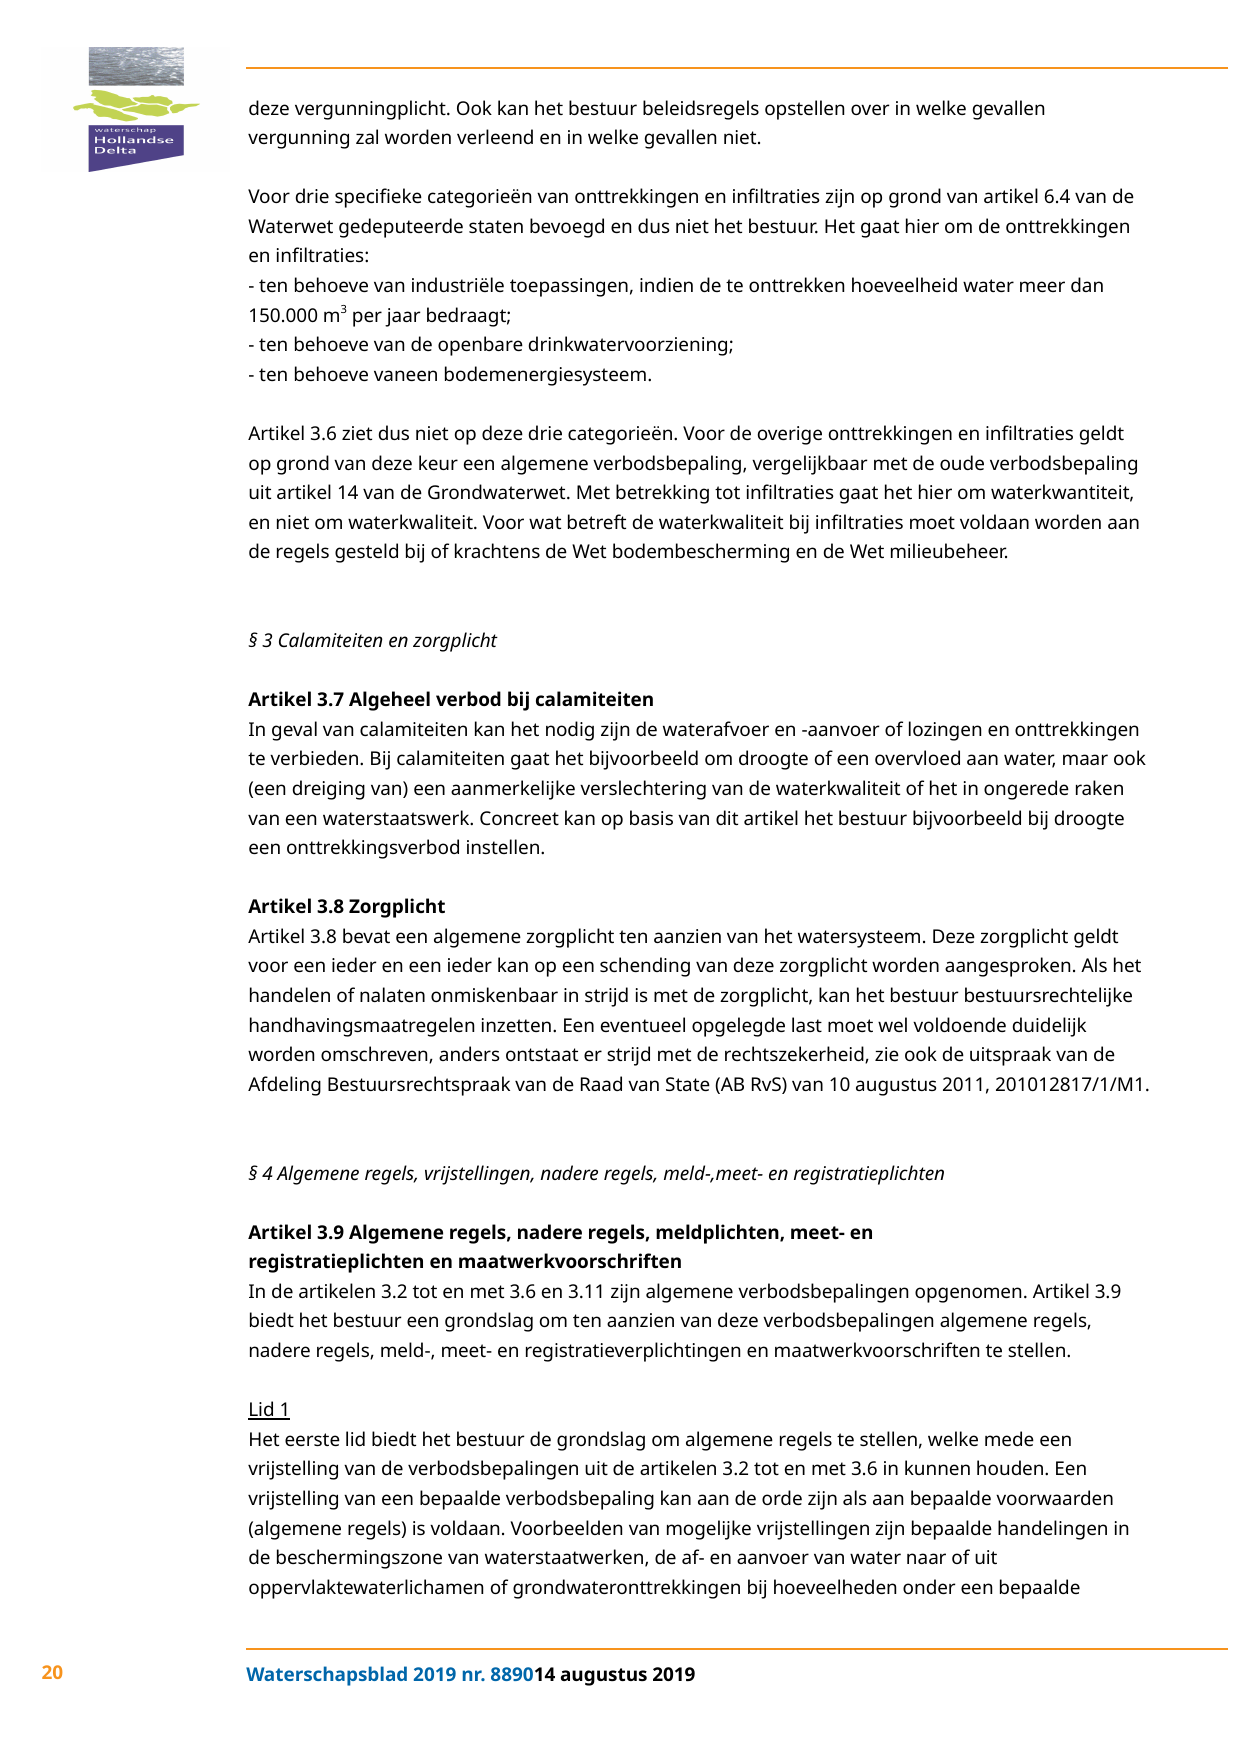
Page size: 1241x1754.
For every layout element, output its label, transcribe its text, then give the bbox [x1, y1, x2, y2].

text - ten behoeve vaneen bodemenergiesysteem. [248, 361, 1152, 387]
text § 4 Algemene regels, vrijstellingen, nadere regels, meld-,meet- en registratieplichten [248, 1160, 1152, 1186]
text Het eerste lid biedt het bestuur de grondslag om algemene regels te stellen, welke mede een vrijstelling van de verbodsbepalingen uit de artikelen 3.2 tot en met 3.6 in kunnen houden. Een vrijstelling van een bepaalde verbodsbepaling kan aan de orde zijn als aan bepaalde voorwaarden (algemene regels) is voldaan. Voorbeelden van mogelijke vrijstellingen zijn bepaalde handelingen in de beschermingszone van waterstaatwerken, de af- en aanvoer van water naar of uit oppervlaktewaterlichamen of grondwateronttrekkingen bij hoeveelheden onder een bepaalde [248, 1426, 1152, 1600]
text Artikel 3.9 Algemene regels, nadere regels, meldplichten, meet- en [248, 1219, 1152, 1245]
picture [41, 47, 231, 172]
text Lid 1 [248, 1396, 1152, 1422]
text Artikel 3.8 bevat een algemene zorgplicht ten aanzien van het watersysteem. Deze zorgplicht geldt voor een ieder en een ieder kan op een schending van deze zorgplicht worden aangesproken. Als het handelen of nalaten onmiskenbaar in strijd is met de zorgplicht, kan het bestuur bestuursrechtelijke handhavingsmaatregelen inzetten. Een eventueel opgelegde last moet wel voldoende duidelijk worden omschreven, anders ontstaat er strijd met de rechtszekerheid, zie ook de uitspraak van de Afdeling Bestuursrechtspraak van de Raad van State (AB RvS) van 10 augustus 2011, 201012817/1/M1. [248, 923, 1152, 1097]
text - ten behoeve van de openbare drinkwatervoorziening; [248, 331, 1152, 357]
text In geval van calamiteiten kan het nodig zijn de waterafvoer en -aanvoer of lozingen en onttrekkingen te verbieden. Bij calamiteiten gaat het bijvoorbeeld om droogte of een overvloed aan water, maar ook (een dreiging van) een aanmerkelijke verslechtering van de waterkwaliteit of het in ongerede raken van een waterstaatswerk. Concreet kan op basis van dit artikel het bestuur bijvoorbeeld bij droogte een onttrekkingsverbod instellen. [248, 716, 1152, 860]
text registratieplichten en maatwerkvoorschriften [248, 1248, 1152, 1274]
text Artikel 3.6 ziet dus niet op deze drie categorieën. Voor de overige onttrekkingen en infiltraties geldt op grond van deze keur een algemene verbodsbepaling, vergelijkbaar met de oude verbodsbepaling uit artikel 14 van de Grondwaterwet. Met betrekking tot infiltraties gaat het hier om waterkwantiteit, en niet om waterkwaliteit. Voor wat betreft de waterkwaliteit bij infiltraties moet voldaan worden aan de regels gesteld bij of krachtens de Wet bodembescherming en de Wet milieubeheer. [248, 420, 1152, 564]
text Voor drie specifieke categorieën van onttrekkingen en infiltraties zijn op grond van artikel 6.4 van de Waterwet gedeputeerde staten bevoegd en dus niet het bestuur. Het gaat hier om de onttrekkingen en infiltraties: [248, 183, 1152, 268]
text In de artikelen 3.2 tot en met 3.6 en 3.11 zijn algemene verbodsbepalingen opgenomen. Artikel 3.9 biedt het bestuur een grondslag om ten aanzien van deze verbodsbepalingen algemene regels, nadere regels, meld-, meet- en registratieverplichtingen en maatwerkvoorschriften te stellen. [248, 1278, 1152, 1363]
text deze vergunningplicht. Ook kan het bestuur beleidsregels opstellen over in welke gevallen vergunning zal worden verleend en in welke gevallen niet. [248, 95, 1152, 150]
text Artikel 3.7 Algeheel verbod bij calamiteiten [248, 686, 1152, 712]
text - ten behoeve van industriële toepassingen, indien de te onttrekken hoeveelheid water meer dan 150.000 m3 per jaar bedraagt; [248, 272, 1152, 328]
text § 3 Calamiteiten en zorgplicht [248, 627, 1152, 653]
text Artikel 3.8 Zorgplicht [248, 893, 1152, 919]
